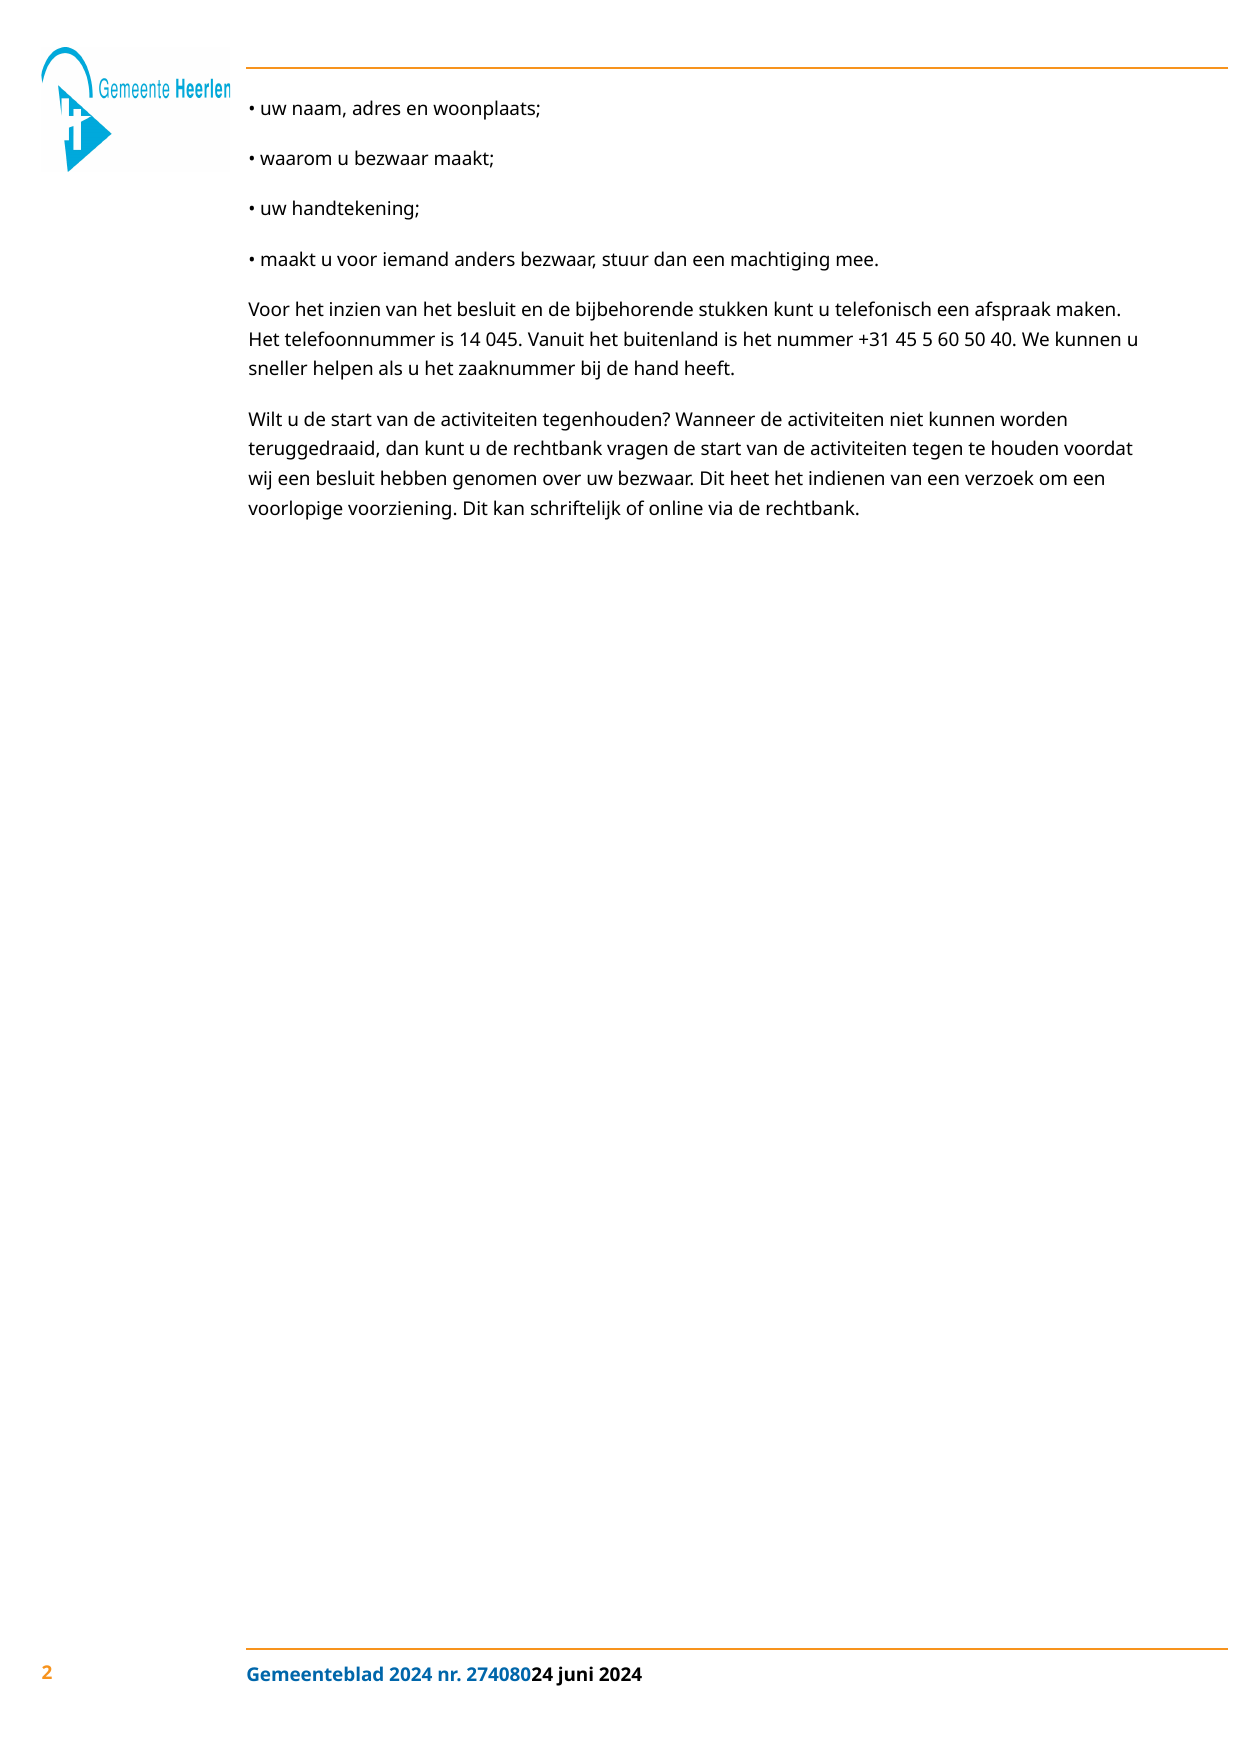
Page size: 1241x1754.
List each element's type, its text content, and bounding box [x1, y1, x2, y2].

text • uw handtekening; [248, 196, 1152, 221]
text Wilt u de start van de activiteiten tegenhouden? Wanneer de activiteiten niet kunnen worden teruggedraaid, dan kunt u de rechtbank vragen de start van de activiteiten tegen te houden voordat wij een besluit hebben genomen over uw bezwaar. Dit heet het indienen van een verzoek om een voorlopige voorziening. Dit kan schriftelijk of online via de rechtbank. [248, 406, 1152, 521]
picture [41, 47, 59, 70]
text • waarom u bezwaar maakt; [248, 145, 1152, 171]
text • uw naam, adres en woonplaats; [248, 95, 1152, 121]
text Voor het inzien van het besluit en de bijbehorende stukken kunt u telefonisch een afspraak maken. Het telefoonnummer is 14 045. Vanuit het buitenland is het nummer +31 45 5 60 50 40. We kunnen u sneller helpen als u het zaaknummer bij de hand heeft. [248, 296, 1152, 381]
picture [41, 47, 231, 172]
text • maakt u voor iemand anders bezwaar, stuur dan een machtiging mee. [248, 246, 1152, 272]
